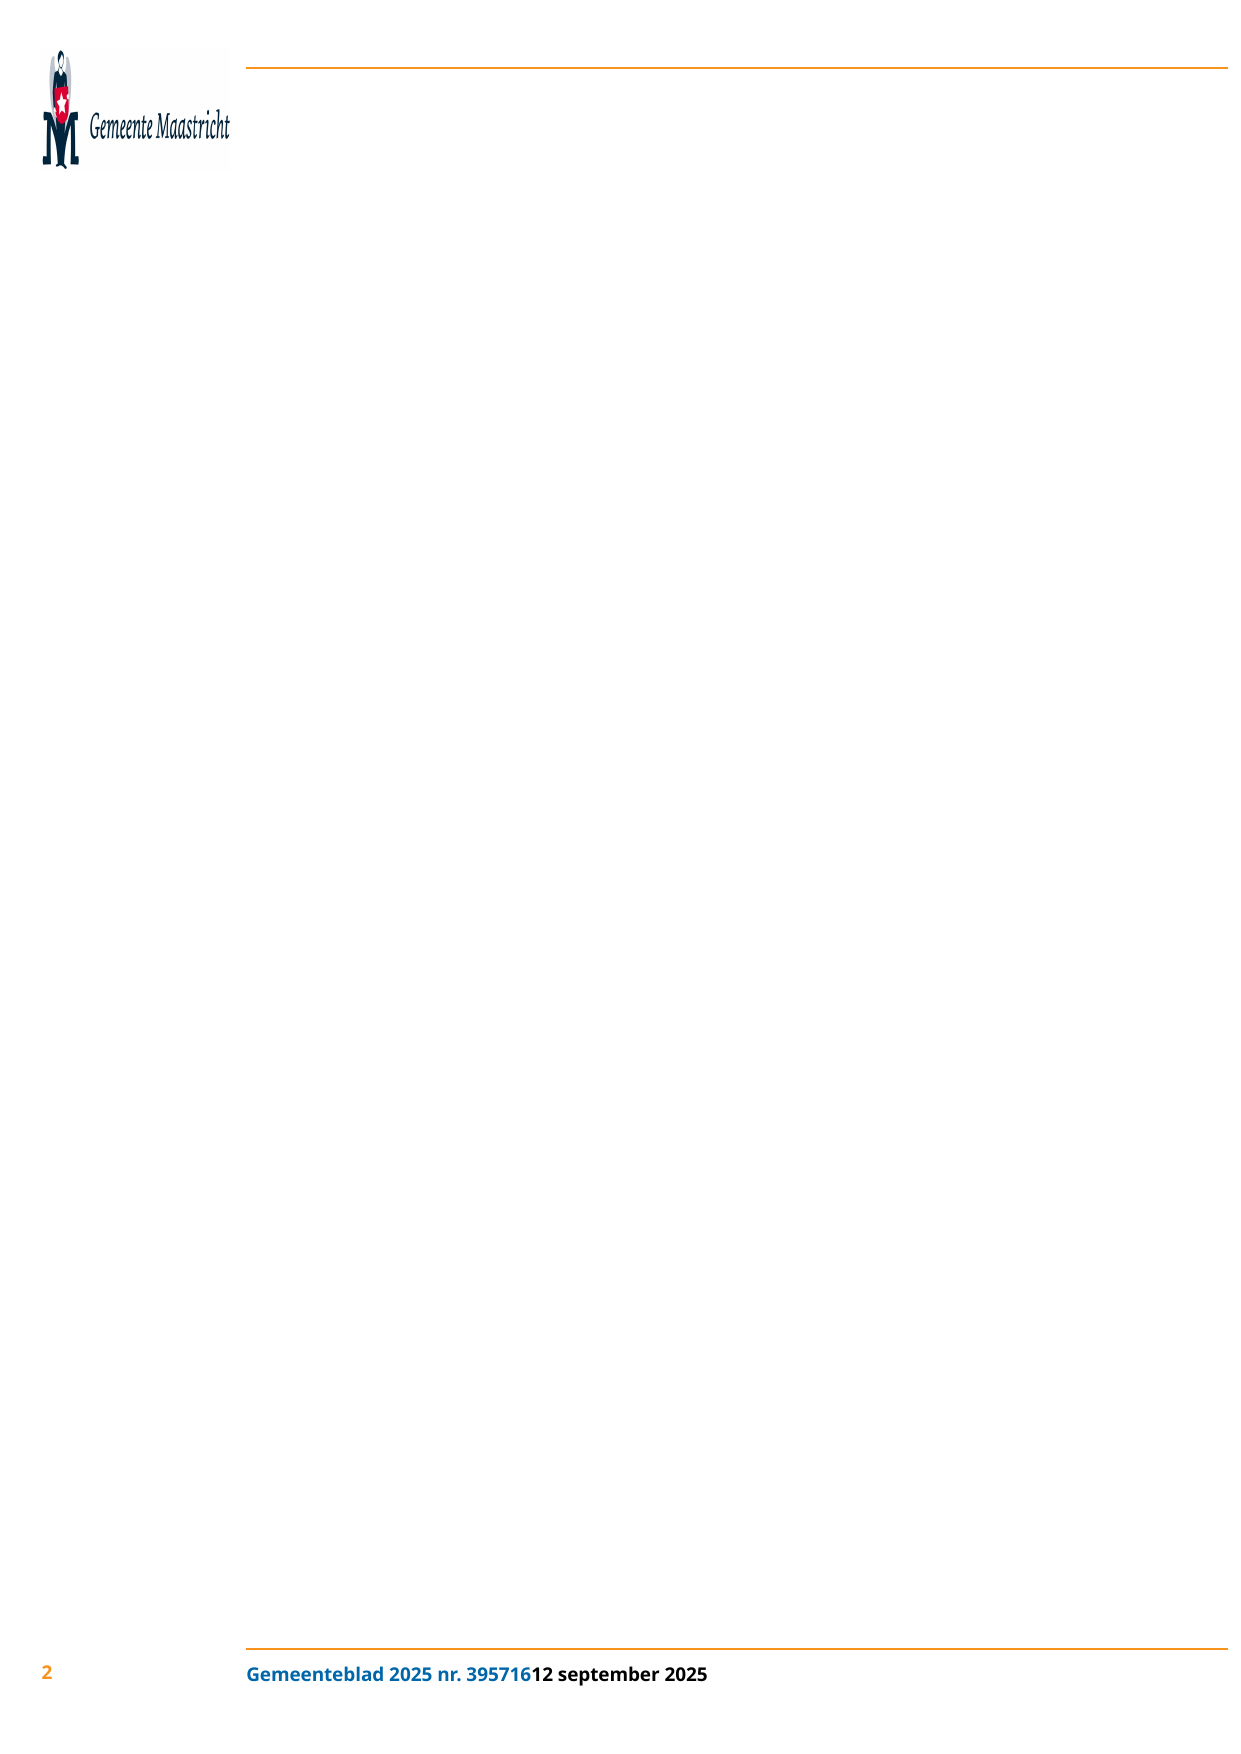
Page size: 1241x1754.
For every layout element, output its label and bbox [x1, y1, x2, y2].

picture [41, 47, 231, 172]
